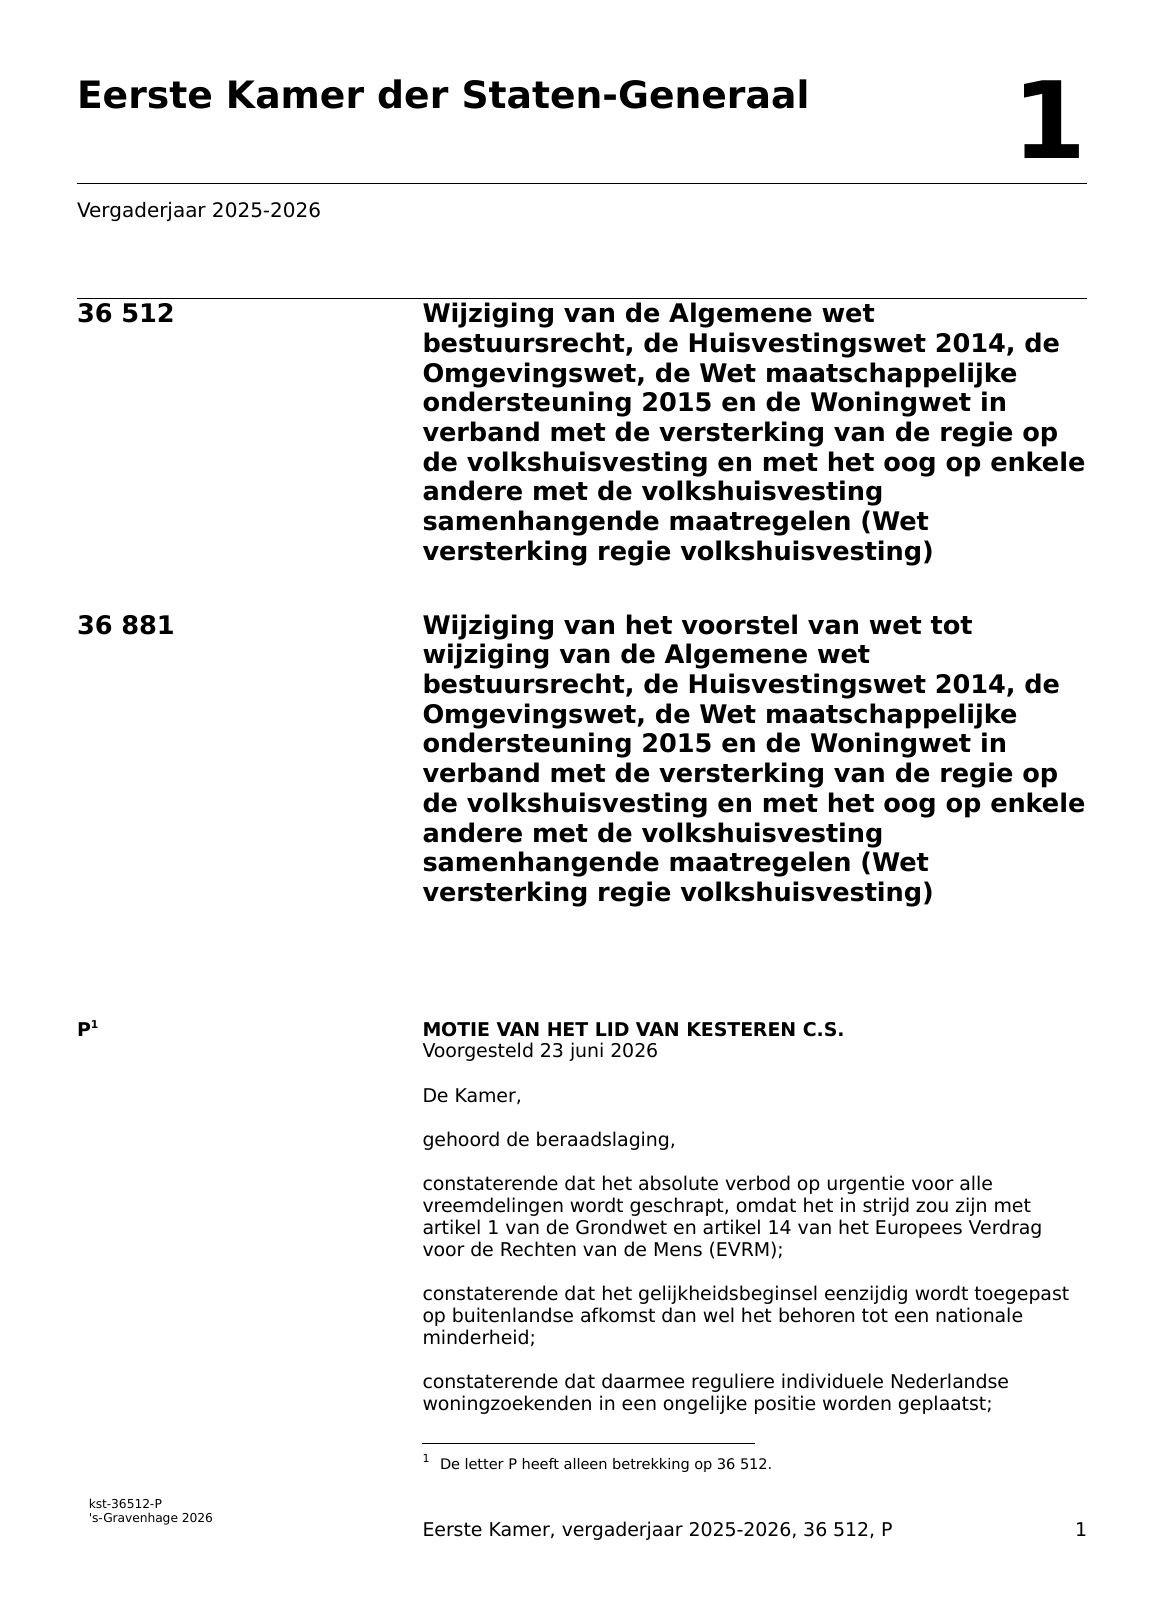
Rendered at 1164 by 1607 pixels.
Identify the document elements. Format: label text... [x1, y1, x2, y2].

text Voorgesteld 23 juni 2026 [422, 1040, 1087, 1062]
text De letter P heeft alleen betrekking op 36 512. [422, 1452, 1087, 1474]
text constaterende dat het absolute verbod op urgentie voor alle vreemdelingen wordt geschrapt, omdat het in strijd zou zijn met artikel 1 van de Grondwet en artikel 14 van het Europees Verdrag voor de Rechten van de Mens (EVRM); [422, 1173, 1087, 1261]
text De Kamer, [422, 1084, 1087, 1107]
subtitle P MOTIE VAN HET LID VAN KESTEREN C.S. [77, 1018, 1087, 1040]
table_header Eerste Kamer der Staten-Generaal [77, 59, 886, 183]
table_cell Vergaderjaar 2025-2026 [77, 184, 1087, 298]
text gehoord de beraadslaging, [422, 1129, 1087, 1151]
text constaterende dat het gelijkheidsbeginsel eenzijdig wordt toegepast op buitenlandse afkomst dan wel het behoren tot een nationale minderheid; [422, 1283, 1087, 1349]
subtitle 36 512 Wijziging van de Algemene wet bestuursrecht, de Huisvestingswet 2014, de Omgevingswet, de Wet maatschappelijke ondersteuning 2015 en de Woningwet in verband met de versterking van de regie op de volkshuisvesting en met het oog op enkele andere met de volkshuisvesting samenhangende maatregelen (Wet versterking regie volkshuisvesting) [77, 299, 1087, 566]
text kst-36512-P [88, 1497, 323, 1511]
text constaterende dat daarmee reguliere individuele Nederlandse woningzoekenden in een ongelijke positie worden geplaatst; [422, 1371, 1087, 1415]
table_header 1 [886, 59, 1087, 183]
subtitle 36 881 Wijziging van het voorstel van wet tot wijziging van de Algemene wet bestuursrecht, de Huisvestingswet 2014, de Omgevingswet, de Wet maatschappelijke ondersteuning 2015 en de Woningwet in verband met de versterking van de regie op de volkshuisvesting en met het oog op enkele andere met de volkshuisvesting samenhangende maatregelen (Wet versterking regie volkshuisvesting) [77, 611, 1087, 907]
text 's-Gravenhage 2026 [88, 1511, 323, 1525]
